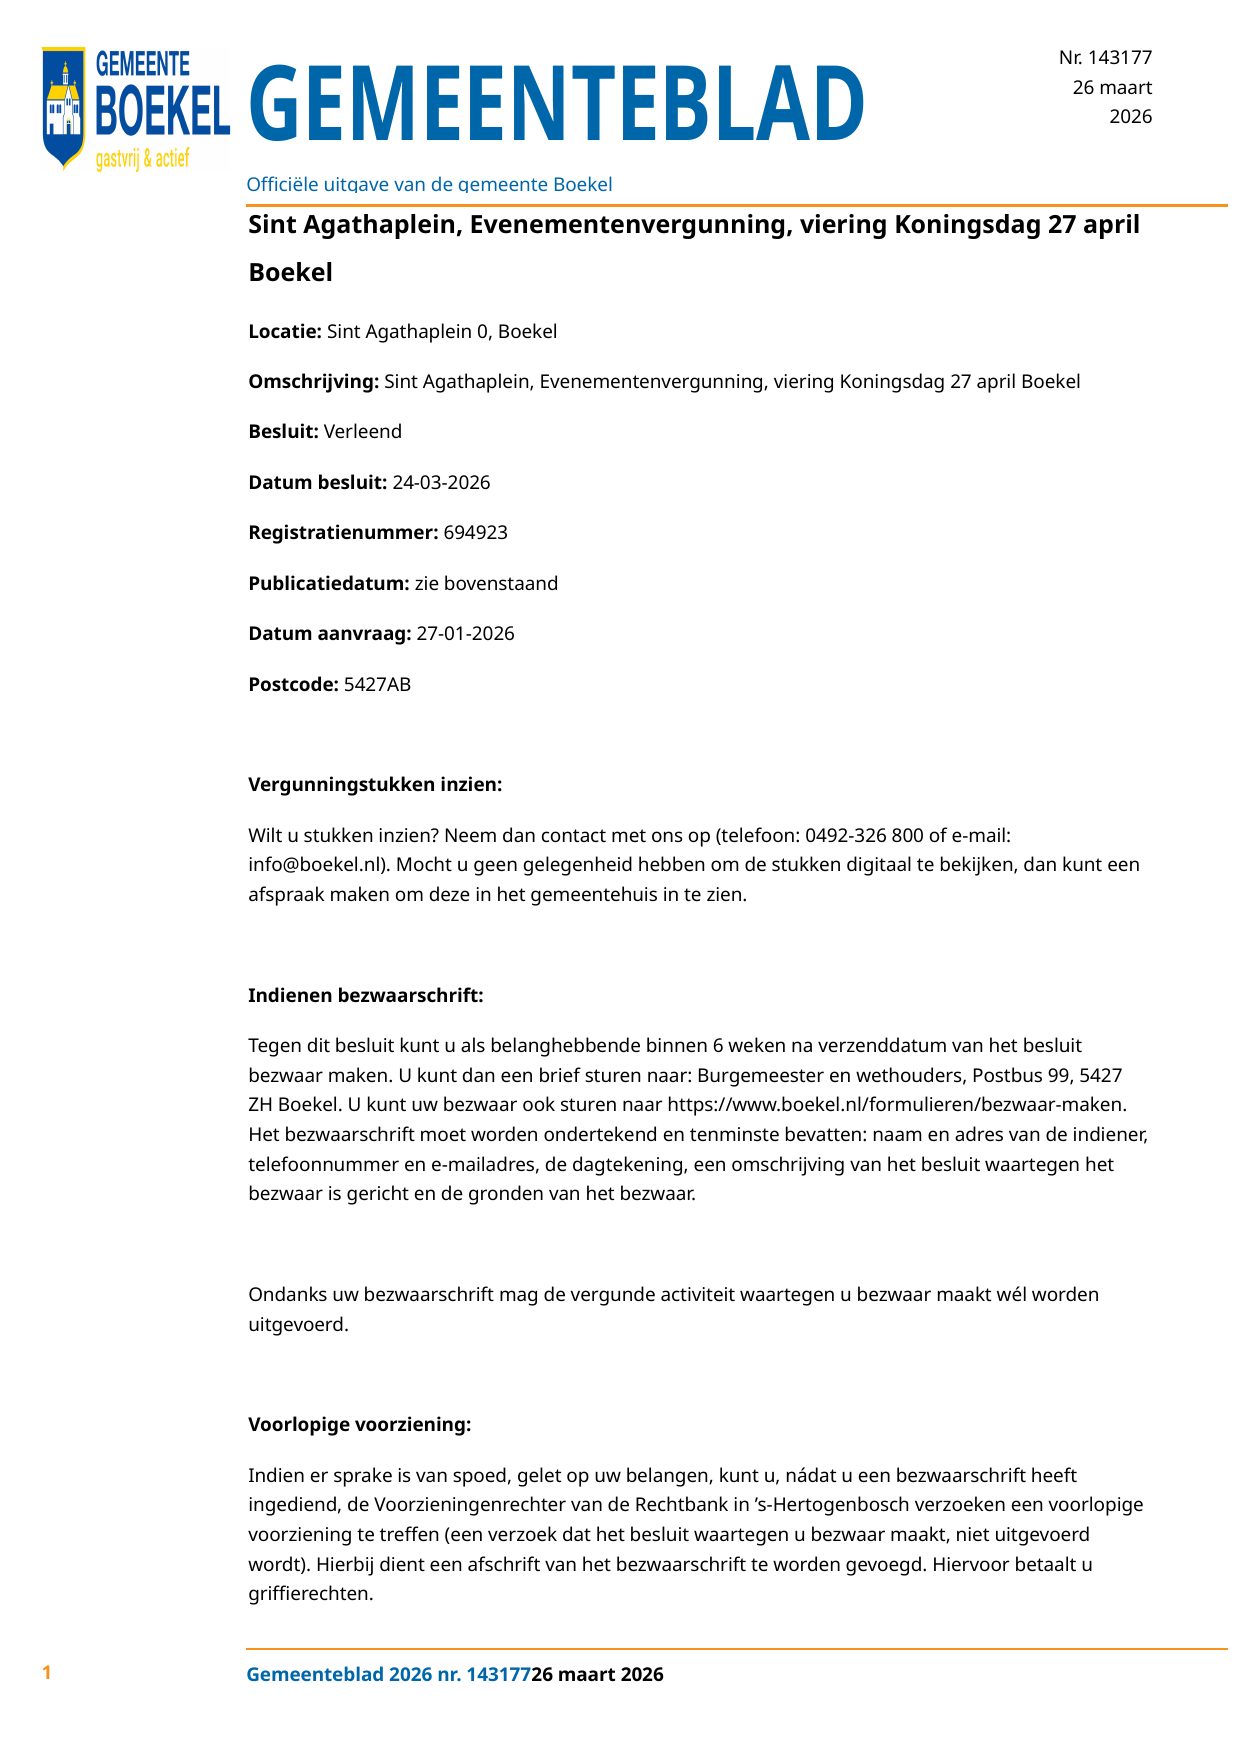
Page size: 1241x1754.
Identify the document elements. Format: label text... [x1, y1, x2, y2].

text Besluit: Verleend [248, 419, 1152, 444]
picture [41, 47, 231, 172]
text Indienen bezwaarschrift: [248, 982, 1152, 1008]
text Registratienummer: 694923 [248, 519, 1152, 545]
text Datum aanvraag: 27-01-2026 [248, 620, 1152, 646]
text Tegen dit besluit kunt u als belanghebbende binnen 6 weken na verzenddatum van het besluit bezwaar maken. U kunt dan een brief sturen naar: Burgemeester en wethouders, Postbus 99, 5427 ZH Boekel. U kunt uw bezwaar ook sturen naar https://www.boekel.nl/formulieren/bezwaar-maken. Het bezwaarschrift moet worden ondertekend en tenminste bevatten: naam en adres van de indiener, telefoonnummer en e-mailadres, de dagtekening, een omschrijving van het besluit waartegen het bezwaar is gericht en de gronden van het bezwaar. [248, 1032, 1152, 1206]
text Postcode: 5427AB [248, 671, 1152, 697]
text Omschrijving: Sint Agathaplein, Evenementenvergunning, viering Koningsdag 27 april Boekel [248, 368, 1152, 394]
text Wilt u stukken inzien? Neem dan contact met ons op (telefoon: 0492-326 800 of e-mail: info@boekel.nl). Mocht u geen gelegenheid hebben om de stukken digitaal te bekijken, dan kunt een afspraak maken om deze in het gemeentehuis in te zien. [248, 822, 1152, 907]
text Vergunningstukken inzien: [248, 772, 1152, 797]
text Sint Agathaplein, Evenementenvergunning, viering Koningsdag 27 april Boekel [248, 207, 1152, 288]
text Publicatiedatum: zie bovenstaand [248, 570, 1152, 596]
text Voorlopige voorziening: [248, 1412, 1152, 1437]
text Ondanks uw bezwaarschrift mag de vergunde activiteit waartegen u bezwaar maakt wél worden uitgevoerd. [248, 1281, 1152, 1337]
text Datum besluit: 24-03-2026 [248, 469, 1152, 495]
text Locatie: Sint Agathaplein 0, Boekel [248, 318, 1152, 344]
text Indien er sprake is van spoed, gelet op uw belangen, kunt u, nádat u een bezwaarschrift heeft ingediend, de Voorzieningenrechter van de Rechtbank in ’s-Hertogenbosch verzoeken een voorlopige voorziening te treffen (een verzoek dat het besluit waartegen u bezwaar maakt, niet uitgevoerd wordt). Hierbij dient een afschrift van het bezwaarschrift te worden gevoegd. Hiervoor betaalt u griffierechten. [248, 1462, 1152, 1606]
